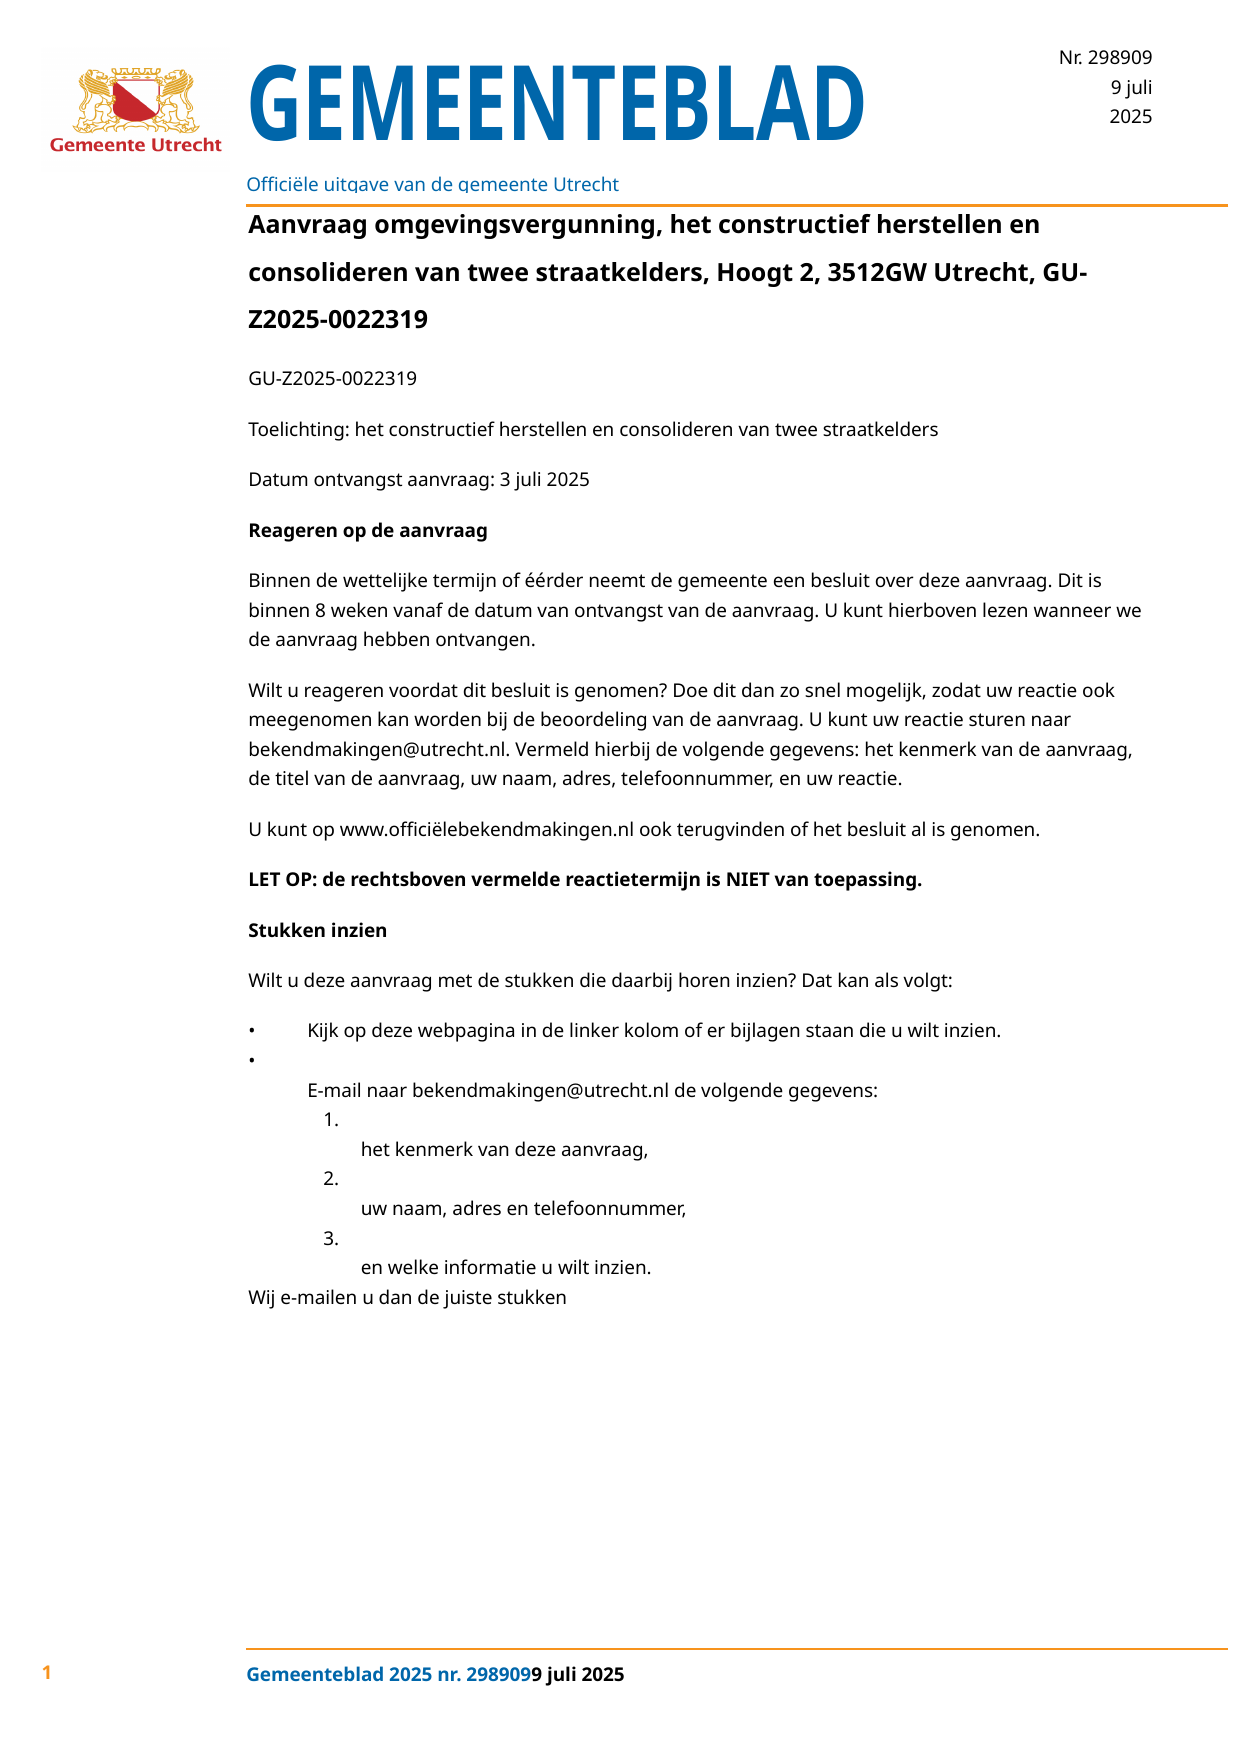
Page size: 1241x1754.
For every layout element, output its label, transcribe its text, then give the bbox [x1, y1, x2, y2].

text LET OP: de rechtsboven vermelde reactietermijn is NIET van toepassing. [248, 866, 1152, 892]
text Aanvraag omgevingsvergunning, het constructief herstellen en consolideren van twee straatkelders, Hoogt 2, 3512GW Utrecht, GU-Z2025-0022319 [248, 207, 1152, 336]
text Stukken inzien [248, 917, 1152, 942]
picture [41, 47, 231, 172]
list Kijk op deze webpagina in de linker kolom of er bijlagen staan die u wilt inzien. [248, 1018, 1152, 1043]
list het kenmerk van deze aanvraag, [323, 1136, 1152, 1162]
text Wilt u reageren voordat dit besluit is genomen? Doe dit dan zo snel mogelijk, zodat uw reactie ook meegenomen kan worden bij de beoordeling van de aanvraag. U kunt uw reactie sturen naar bekendmakingen@utrecht.nl. Vermeld hierbij de volgende gegevens: het kenmerk van de aanvraag, de titel van de aanvraag, uw naam, adres, telefoonnummer, en uw reactie. [248, 677, 1152, 791]
text Datum ontvangst aanvraag: 3 juli 2025 [248, 466, 1152, 492]
list E-mail naar bekendmakingen@utrecht.nl de volgende gegevens: [248, 1077, 1152, 1102]
text Reageren op de aanvraag [248, 517, 1152, 542]
text U kunt op www.officiëlebekendmakingen.nl ook terugvinden of het besluit al is genomen. [248, 816, 1152, 842]
text Wij e-mailen u dan de juiste stukken [248, 1284, 1152, 1309]
text Toelichting: het constructief herstellen en consolideren van twee straatkelders [248, 416, 1152, 442]
text Wilt u deze aanvraag met de stukken die daarbij horen inzien? Dat kan als volgt: [248, 967, 1152, 993]
text Binnen de wettelijke termijn of éérder neemt de gemeente een besluit over deze aanvraag. Dit is binnen 8 weken vanaf de datum van ontvangst van de aanvraag. U kunt hierboven lezen wanneer we de aanvraag hebben ontvangen. [248, 567, 1152, 652]
list uw naam, adres en telefoonnummer, [323, 1195, 1152, 1221]
list en welke informatie u wilt inzien. [323, 1254, 1152, 1280]
text GU-Z2025-0022319 [248, 366, 1152, 391]
